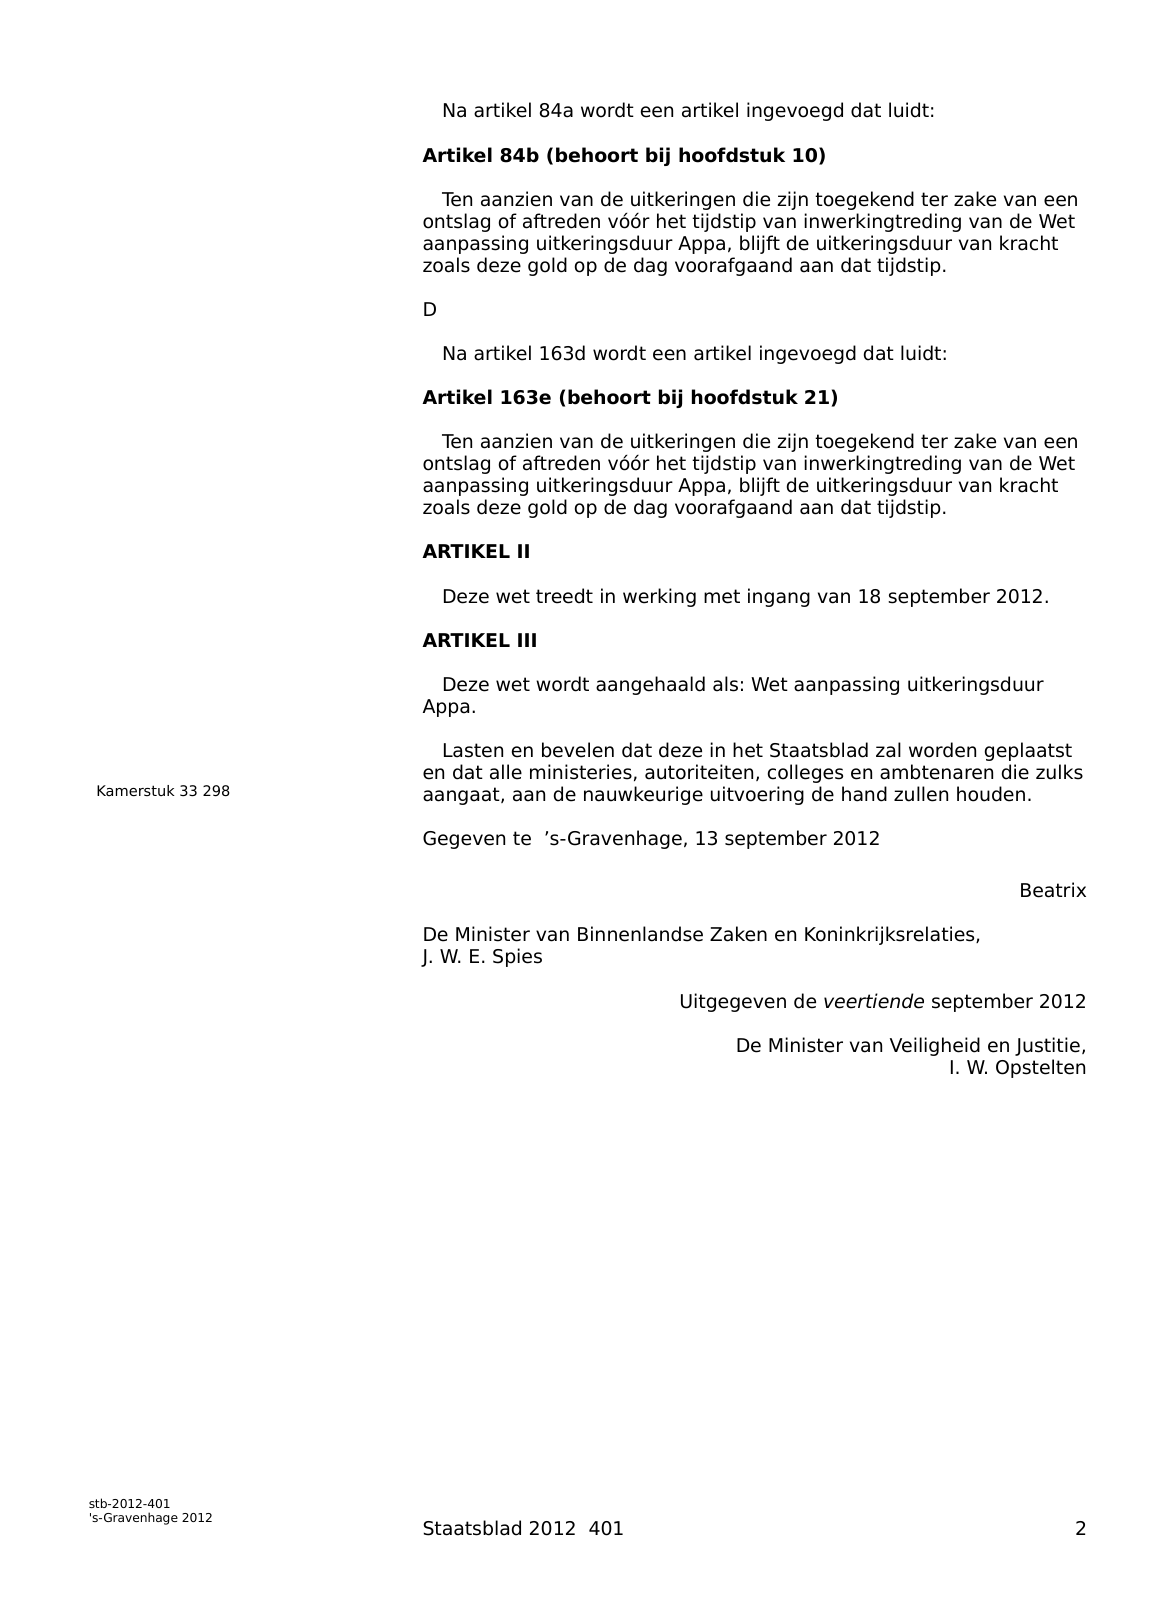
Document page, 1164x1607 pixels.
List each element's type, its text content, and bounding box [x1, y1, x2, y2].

subtitle Artikel 84b (behoort bij hoofdstuk 10) [422, 144, 1087, 167]
text Beatrix [422, 880, 1087, 902]
text De Minister van Binnenlandse Zaken en Koninkrijksrelaties, J. W. E. Spies [422, 924, 1087, 968]
subtitle ARTIKEL III [422, 630, 1087, 652]
text Kamerstuk 33 298 [77, 783, 396, 800]
subtitle Artikel 163e (behoort bij hoofdstuk 21) [422, 387, 1087, 409]
text Gegeven te ’s-Gravenhage, 13 september 2012 [422, 828, 1087, 850]
subtitle ARTIKEL II [422, 541, 1087, 563]
text Ten aanzien van de uitkeringen die zijn toegekend ter zake van een ontslag of aftreden vóór het tijdstip van inwerkingtreding van de Wet aanpassing uitkeringsduur Appa, blijft de uitkeringsduur van kracht zoals deze gold op de dag voorafgaand aan dat tijdstip. [422, 189, 1087, 277]
text Deze wet treedt in werking met ingang van 18 september 2012. [422, 586, 1087, 608]
text Uitgegeven de veertiende september 2012 [422, 991, 1087, 1012]
text Deze wet wordt aangehaald als: Wet aanpassing uitkeringsduur Appa. [422, 674, 1087, 718]
text Na artikel 84a wordt een artikel ingevoegd dat luidt: [422, 100, 1087, 122]
text D [422, 299, 1087, 321]
text Lasten en bevelen dat deze in het Staatsblad zal worden geplaatst en dat alle ministeries, autoriteiten, colleges en ambtenaren die zulks aangaat, aan de nauwkeurige uitvoering de hand zullen houden. [422, 740, 1087, 806]
text Na artikel 163d wordt een artikel ingevoegd dat luidt: [422, 343, 1087, 365]
text stb-2012-401 [88, 1497, 323, 1511]
text 's-Gravenhage 2012 [88, 1511, 323, 1525]
text De Minister van Veiligheid en Justitie, I. W. Opstelten [422, 1035, 1087, 1079]
text Ten aanzien van de uitkeringen die zijn toegekend ter zake van een ontslag of aftreden vóór het tijdstip van inwerkingtreding van de Wet aanpassing uitkeringsduur Appa, blijft de uitkeringsduur van kracht zoals deze gold op de dag voorafgaand aan dat tijdstip. [422, 431, 1087, 519]
